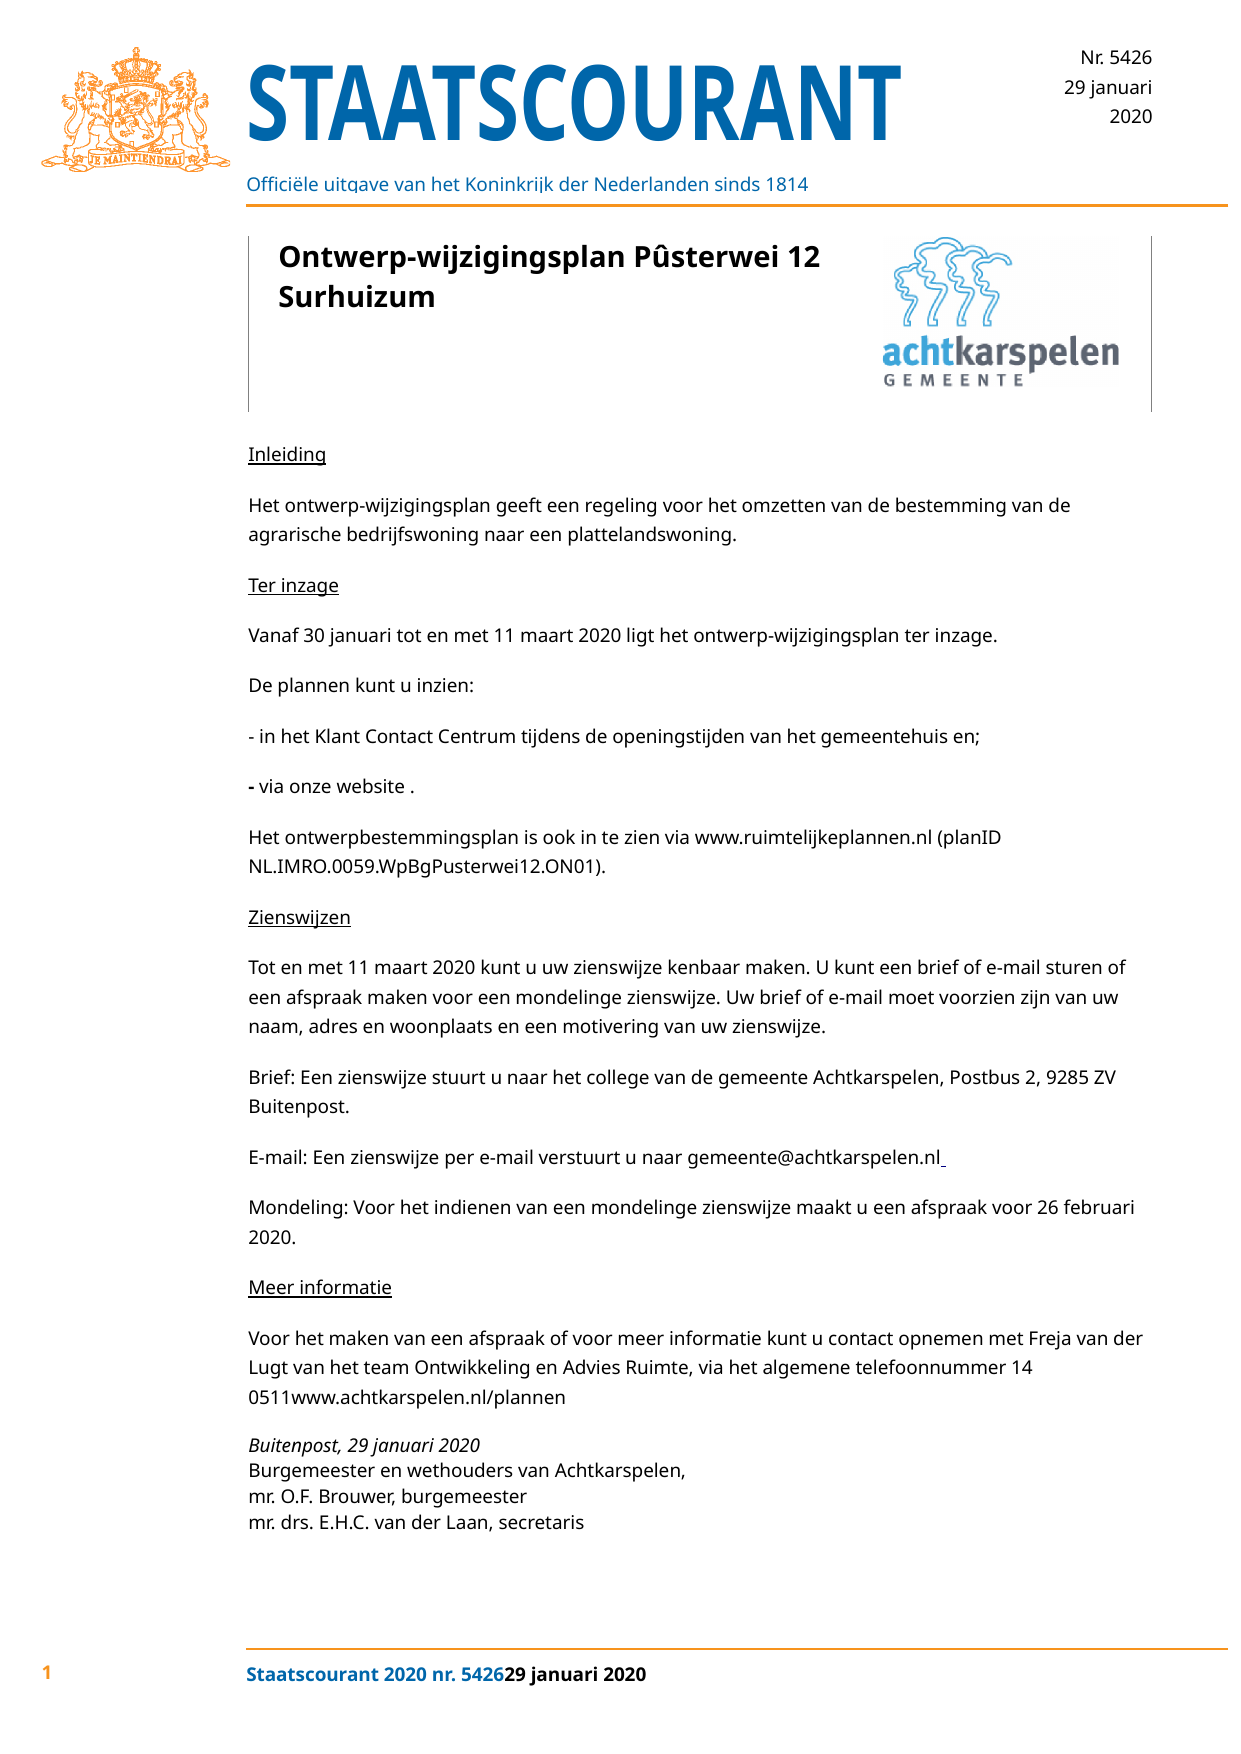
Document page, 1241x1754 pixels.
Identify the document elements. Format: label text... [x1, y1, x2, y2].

text mr. O.F. Brouwer, burgemeester [248, 1483, 1152, 1509]
text Brief: Een zienswijze stuurt u naar het college van de gemeente Achtkarspelen, Postbus 2, 9285 ZV Buitenpost. [248, 1064, 1152, 1119]
text Buitenpost, 29 januari 2020 [248, 1432, 1152, 1457]
table_header [850, 236, 1151, 412]
text Burgemeester en wethouders van Achtkarspelen, [248, 1457, 1152, 1483]
text Tot en met 11 maart 2020 kunt u uw ziens­wijze kenbaar maken. U kunt een brief of e-mail sturen of een afspraak maken voor een mondelinge zienswijze. Uw brief of e-mail moet voorzien zijn van uw naam, adres en woonplaats en een motivering van uw zienswijze. [248, 954, 1152, 1039]
text Inleiding [248, 441, 1152, 467]
text E-mail: Een zienswijze per e-mail verstuurt u naar gemeente@achtkarspelen.nl [248, 1144, 1152, 1170]
text - via onze website . [248, 773, 1152, 799]
table_header Ontwerp-wijzigingsplan Pûsterwei 12 Surhuizum [249, 236, 850, 412]
text Ter inzage [248, 572, 1152, 598]
text Zienswijzen [248, 904, 1152, 930]
picture [882, 236, 1119, 387]
text Voor het maken van een afspraak of voor meer informatie kunt u contact opnemen met Freja van der Lugt van het team Ontwikkeling en Advies Ruimte, via het algemene telefoonnummer 14 0511www.achtkarspelen.nl/plannen [248, 1325, 1152, 1410]
text Het ontwerp-wijzigingsplan geeft een regeling voor het omzetten van de bestemming van de agrarische bedrijfswoning naar een plattelandswoning. [248, 492, 1152, 547]
text Vanaf 30 januari tot en met 11 maart 2020 ligt het ontwerp-wijzigingsplan ter inzage. [248, 622, 1152, 648]
text Mondeling: Voor het indienen van een mondelinge zienswijze maakt u een afspraak voor 26 februari 2020. [248, 1194, 1152, 1250]
text Meer informatie [248, 1274, 1152, 1300]
text - in het Klant Contact Centrum tijdens de openingstijden van het gemeentehuis en; [248, 723, 1152, 749]
text mr. drs. E.H.C. van der Laan, secretaris [248, 1509, 1152, 1535]
text De plannen kunt u inzien: [248, 673, 1152, 698]
picture [41, 47, 231, 172]
text Het ontwerpbestemmingsplan is ook in te zien via www.ruimtelijkeplannen.nl (planID NL.IMRO.0059.WpBgPusterwei12.ON01). [248, 824, 1152, 879]
